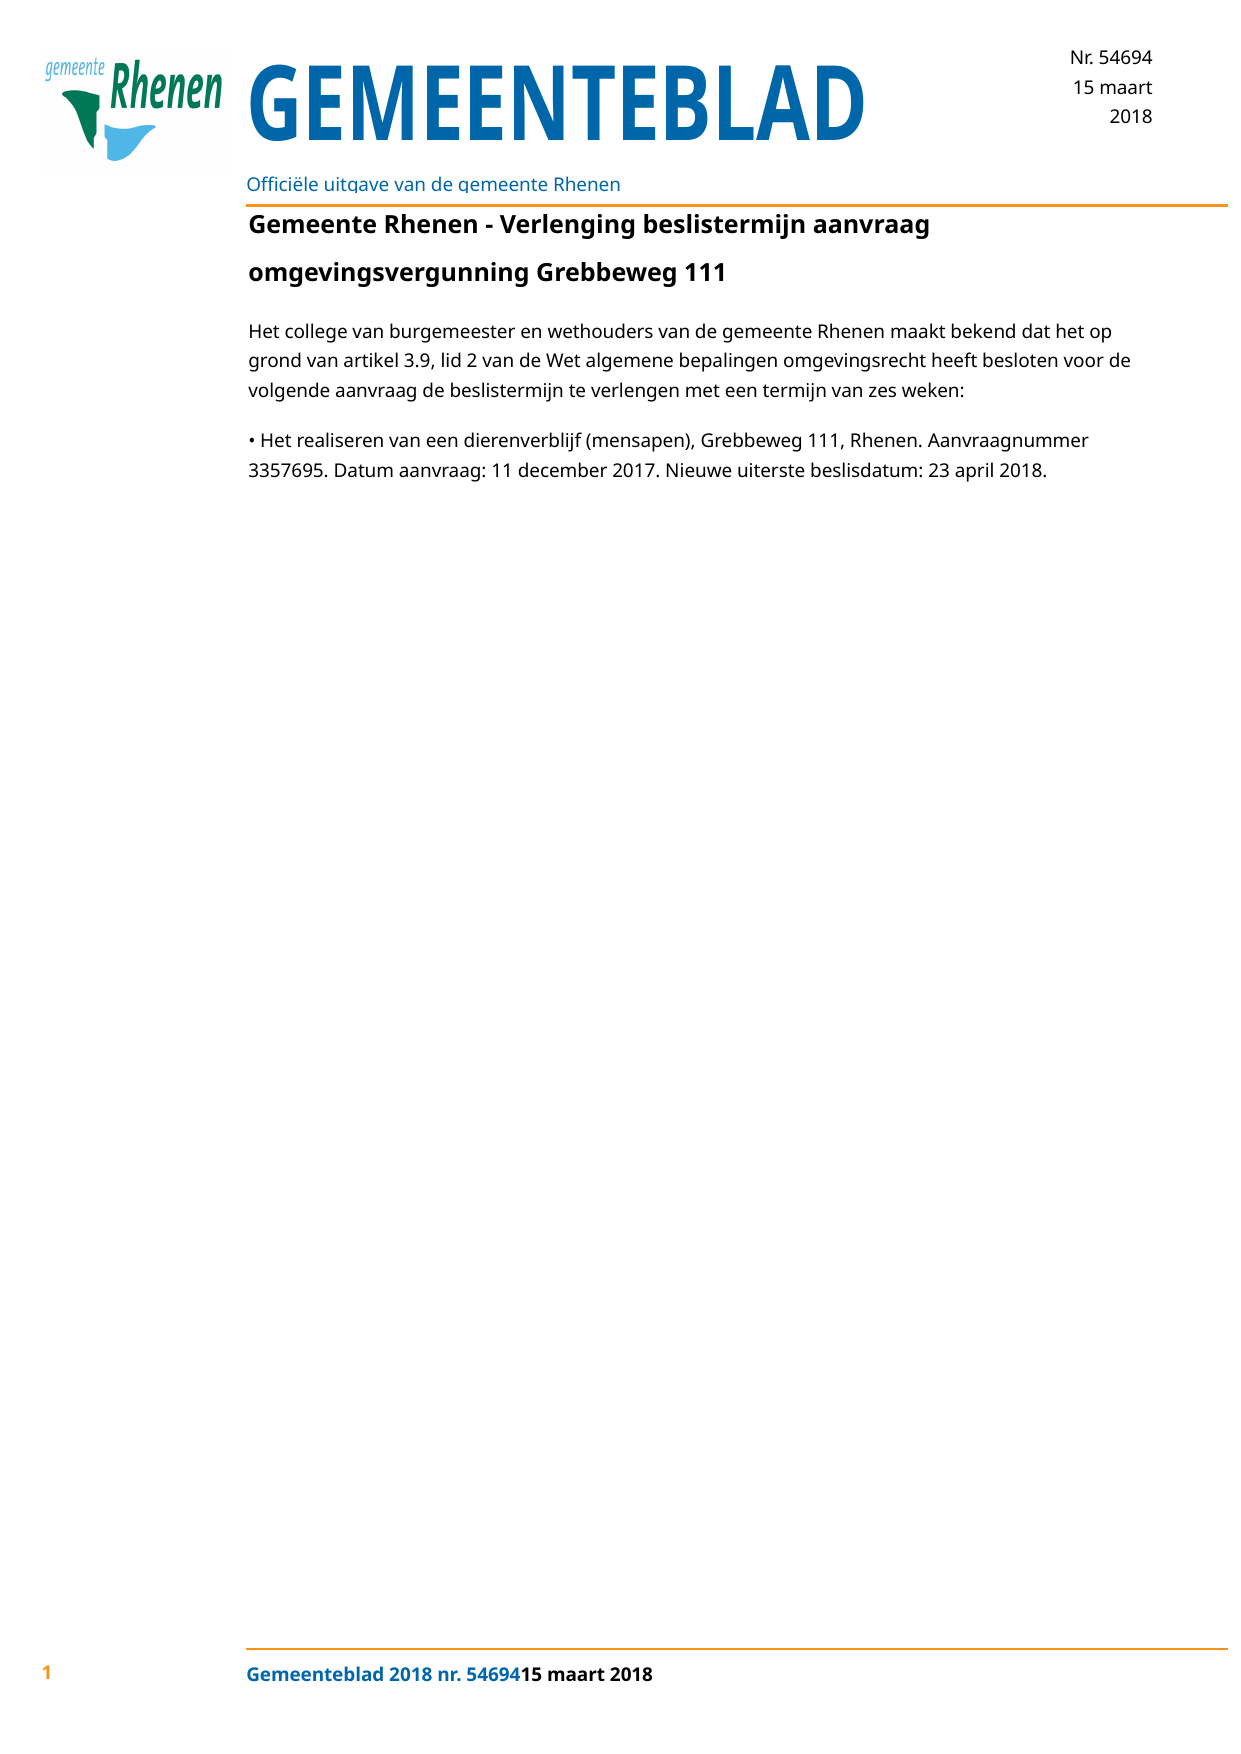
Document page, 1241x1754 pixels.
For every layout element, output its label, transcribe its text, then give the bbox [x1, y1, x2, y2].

text Gemeente Rhenen - Verlenging beslistermijn aanvraag omgevingsvergunning Grebbeweg 111 [248, 207, 1152, 288]
text • Het realiseren van een dierenverblijf (mensapen), Grebbeweg 111, Rhenen. Aanvraagnummer 3357695. Datum aanvraag: 11 december 2017. Nieuwe uiterste beslisdatum: 23 april 2018. [248, 427, 1152, 483]
text Het college van burgemeester en wethouders van de gemeente Rhenen maakt bekend dat het op grond van artikel 3.9, lid 2 van de Wet algemene bepalingen omgevingsrecht heeft besloten voor de volgende aanvraag de beslistermijn te verlengen met een termijn van zes weken: [248, 318, 1152, 403]
picture [41, 47, 231, 172]
